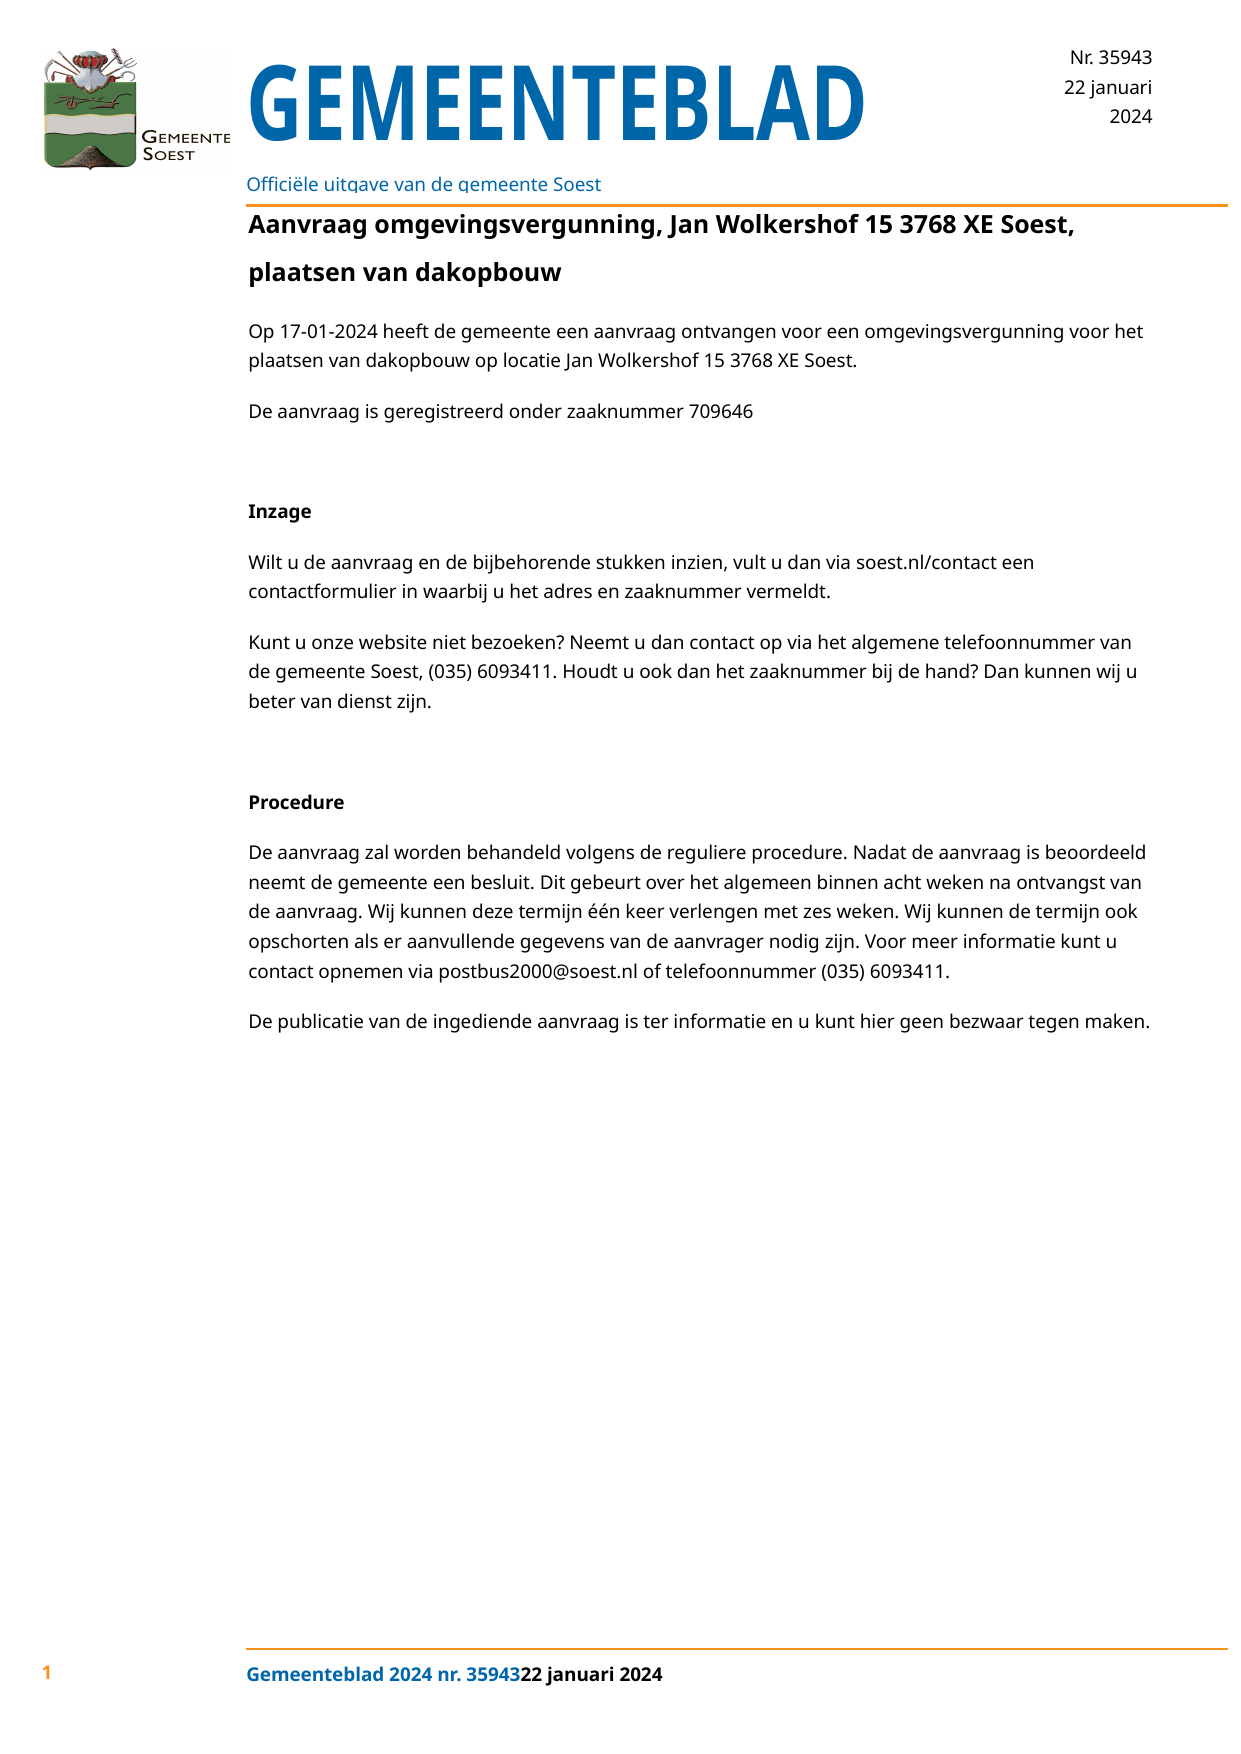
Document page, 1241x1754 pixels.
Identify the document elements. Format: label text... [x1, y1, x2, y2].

text Aanvraag omgevingsvergunning, Jan Wolkershof 15 3768 XE Soest, plaatsen van dakopbouw [248, 207, 1152, 288]
text Wilt u de aanvraag en de bijbehorende stukken inzien, vult u dan via soest.nl/contact een contactformulier in waarbij u het adres en zaaknummer vermeldt. [248, 549, 1152, 604]
text De publicatie van de ingediende aanvraag is ter informatie en u kunt hier geen bezwaar tegen maken. [248, 1008, 1152, 1034]
text Procedure [248, 789, 1152, 815]
text De aanvraag zal worden behandeld volgens de reguliere procedure. Nadat de aanvraag is beoordeeld neemt de gemeente een besluit. Dit gebeurt over het algemeen binnen acht weken na ontvangst van de aanvraag. Wij kunnen deze termijn één keer verlengen met zes weken. Wij kunnen de termijn ook opschorten als er aanvullende gegevens van de aanvrager nodig zijn. Voor meer informatie kunt u contact opnemen via postbus2000@soest.nl of telefoonnummer (035) 6093411. [248, 839, 1152, 984]
picture [41, 47, 231, 172]
text Op 17-01-2024 heeft de gemeente een aanvraag ontvangen voor een omgevingsvergunning voor het plaatsen van dakopbouw op locatie Jan Wolkershof 15 3768 XE Soest. [248, 318, 1152, 373]
text De aanvraag is geregistreerd onder zaaknummer 709646 [248, 398, 1152, 424]
text Inzage [248, 499, 1152, 524]
text Kunt u onze website niet bezoeken? Neemt u dan contact op via het algemene telefoonnummer van de gemeente Soest, (035) 6093411. Houdt u ook dan het zaaknummer bij de hand? Dan kunnen wij u beter van dienst zijn. [248, 629, 1152, 714]
